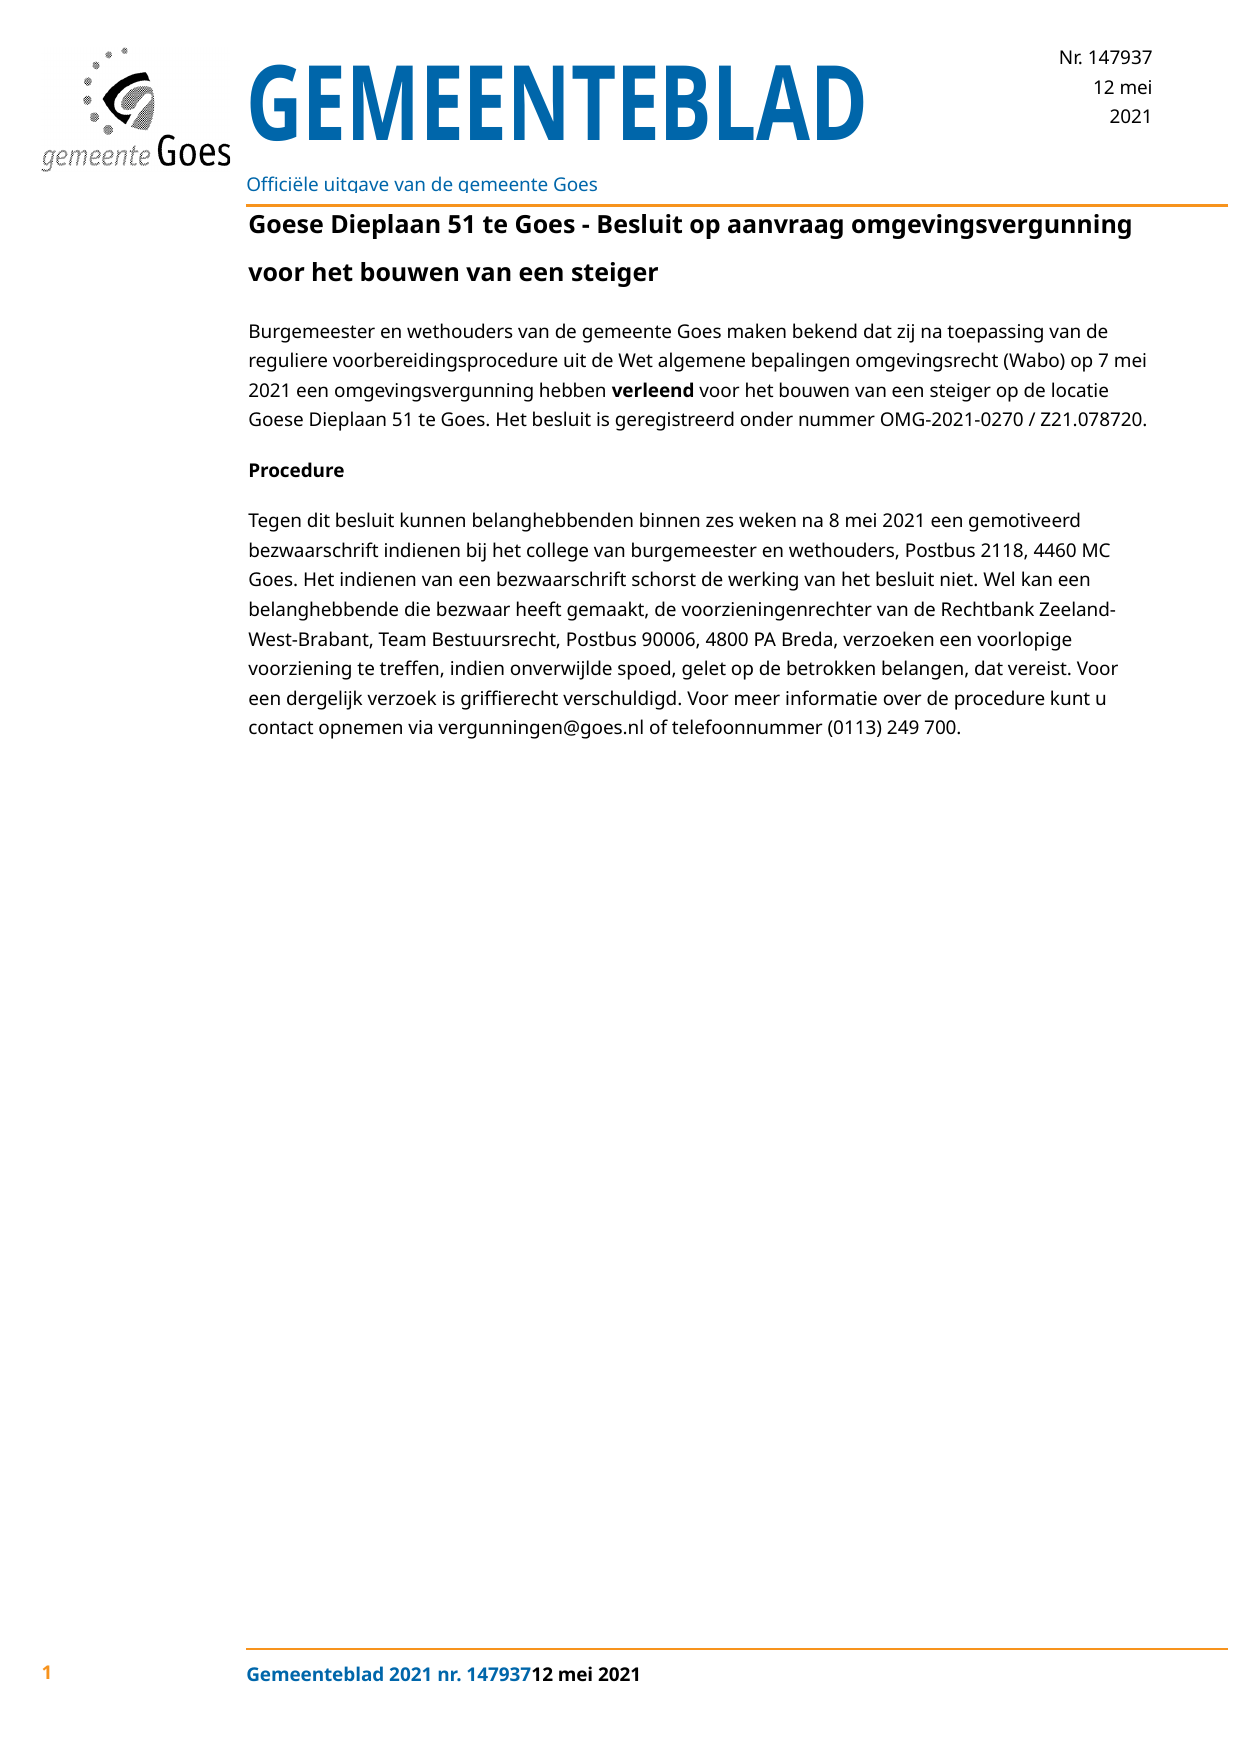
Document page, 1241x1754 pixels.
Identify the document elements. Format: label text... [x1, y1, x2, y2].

text Procedure [248, 457, 1152, 483]
text Goese Dieplaan 51 te Goes - Besluit op aanvraag omgevingsvergunning voor het bouwen van een steiger [248, 207, 1152, 288]
text Burgemeester en wethouders van de gemeente Goes maken bekend dat zij na toepassing van de reguliere voorbereidingsprocedure uit de Wet algemene bepalingen omgevingsrecht (Wabo) op 7 mei 2021 een omgevingsvergunning hebben verleend voor het bouwen van een steiger op de locatie Goese Dieplaan 51 te Goes. Het besluit is geregistreerd onder nummer OMG-2021-0270 / Z21.078720. [248, 318, 1152, 432]
picture [41, 47, 231, 172]
text Tegen dit besluit kunnen belanghebbenden binnen zes weken na 8 mei 2021 een gemotiveerd bezwaarschrift indienen bij het college van burgemeester en wethouders, Postbus 2118, 4460 MC Goes. Het indienen van een bezwaarschrift schorst de werking van het besluit niet. Wel kan een belanghebbende die bezwaar heeft gemaakt, de voorzieningenrechter van de Rechtbank Zeeland-West-Brabant, Team Bestuursrecht, Postbus 90006, 4800 PA Breda, verzoeken een voorlopige voorziening te treffen, indien onverwijlde spoed, gelet op de betrokken belangen, dat vereist. Voor een dergelijk verzoek is griffierecht verschuldigd. Voor meer informatie over de procedure kunt u contact opnemen via vergunningen@goes.nl of telefoonnummer (0113) 249 700. [248, 507, 1152, 740]
